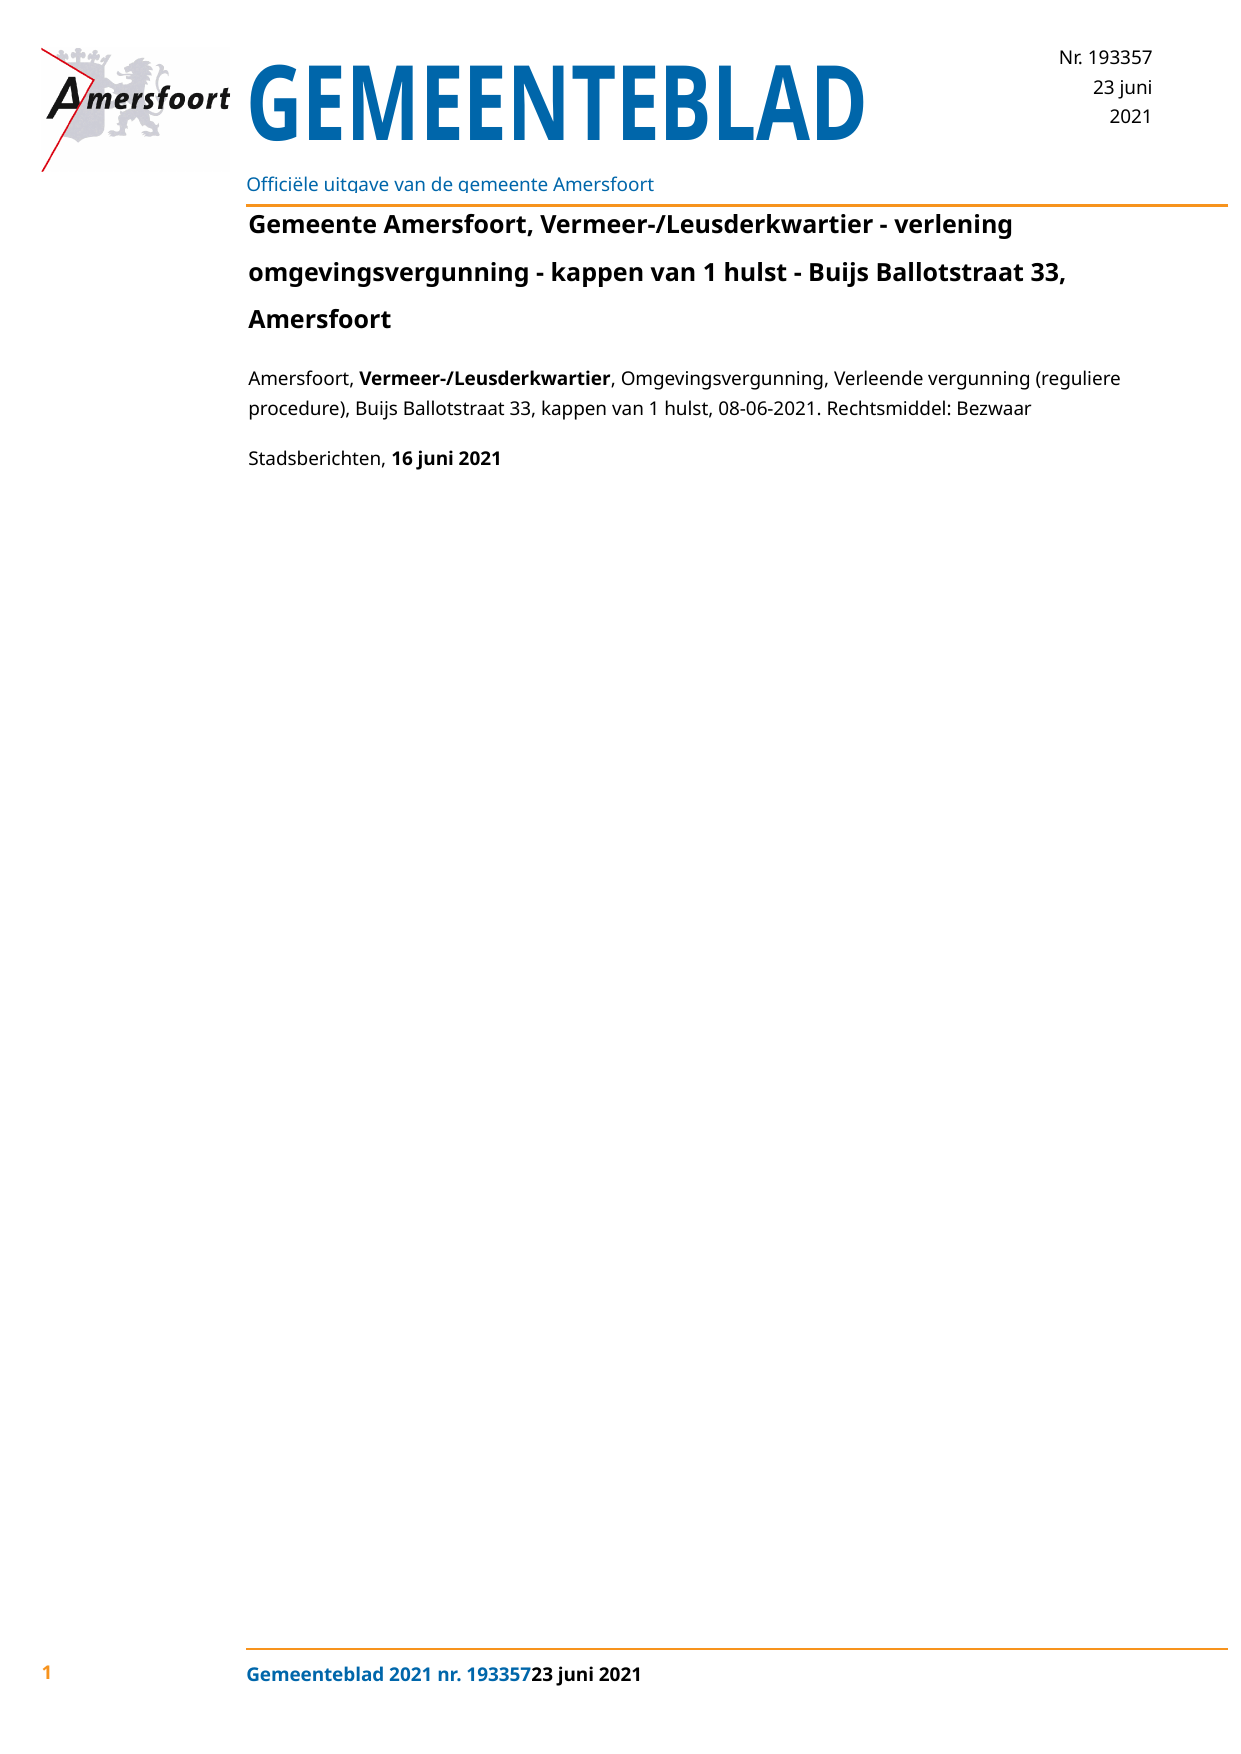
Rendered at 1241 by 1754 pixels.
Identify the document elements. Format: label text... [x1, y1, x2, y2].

text Gemeente Amersfoort, Vermeer-/Leusderkwartier - verlening omgevingsvergunning - kappen van 1 hulst - Buijs Ballotstraat 33, Amersfoort [248, 207, 1152, 336]
picture [41, 47, 231, 172]
text Amersfoort, Vermeer-/Leusderkwartier, Omgevingsvergunning, Verleende vergunning (reguliere procedure), Buijs Ballotstraat 33, kappen van 1 hulst, 08-06-2021. Rechtsmiddel: Bezwaar [248, 366, 1152, 421]
text Stadsberichten, 16 juni 2021 [248, 446, 1152, 471]
